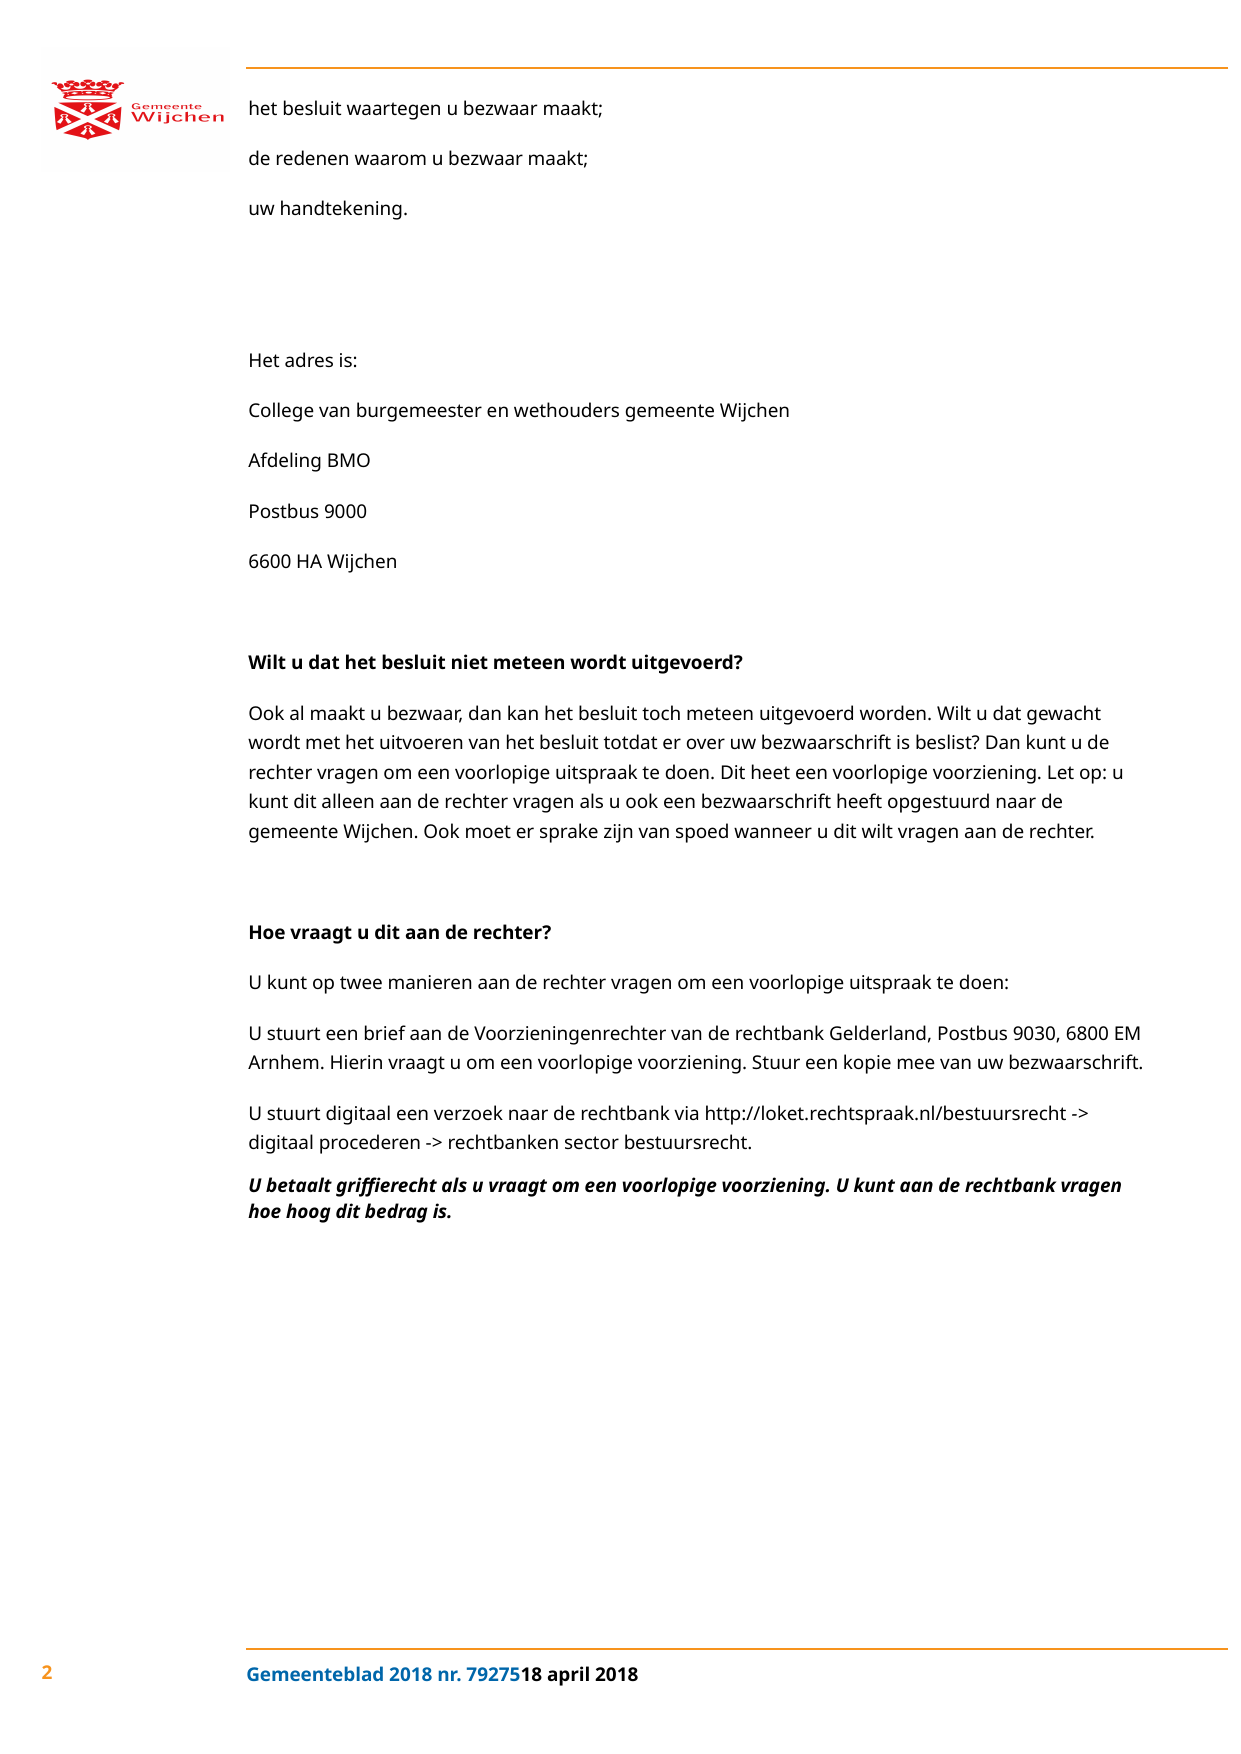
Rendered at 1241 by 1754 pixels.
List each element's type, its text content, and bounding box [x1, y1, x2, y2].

text U betaalt griffierecht als u vraagt om een voorlopige voorziening. U kunt aan de rechtbank vragen hoe hoog dit bedrag is. [248, 1172, 1152, 1224]
text U kunt op twee manieren aan de rechter vragen om een voorlopige uitspraak te doen: [248, 969, 1152, 995]
text 6600 HA Wijchen [248, 548, 1152, 574]
text Afdeling BMO [248, 448, 1152, 473]
text College van burgemeester en wethouders gemeente Wijchen [248, 397, 1152, 423]
text de redenen waarom u bezwaar maakt; [248, 145, 1152, 171]
text Ook al maakt u bezwaar, dan kan het besluit toch meteen uitgevoerd worden. Wilt u dat gewacht wordt met het uitvoeren van het besluit totdat er over uw bezwaarschrift is beslist? Dan kunt u de rechter vragen om een voorlopige uitspraak te doen. Dit heet een voorlopige voorziening. Let op: u kunt dit alleen aan de rechter vragen als u ook een bezwaarschrift heeft opgestuurd naar de gemeente Wijchen. Ook moet er sprake zijn van spoed wanneer u dit wilt vragen aan de rechter. [248, 700, 1152, 844]
text uw handtekening. [248, 196, 1152, 221]
text Hoe vraagt u dit aan de rechter? [248, 919, 1152, 945]
text het besluit waartegen u bezwaar maakt; [248, 95, 1152, 121]
text Postbus 9000 [248, 498, 1152, 524]
text Het adres is: [248, 347, 1152, 373]
text U stuurt een brief aan de Voorzieningenrechter van de rechtbank Gelderland, Postbus 9030, 6800 EM Arnhem. Hierin vraagt u om een voorlopige voorziening. Stuur een kopie mee van uw bezwaarschrift. [248, 1020, 1152, 1075]
text U stuurt digitaal een verzoek naar de rechtbank via http://loket.rechtspraak.nl/bestuursrecht -> digitaal procederen -> rechtbanken sector bestuursrecht. [248, 1100, 1152, 1155]
text Wilt u dat het besluit niet meteen wordt uitgevoerd? [248, 649, 1152, 675]
picture [41, 47, 231, 172]
